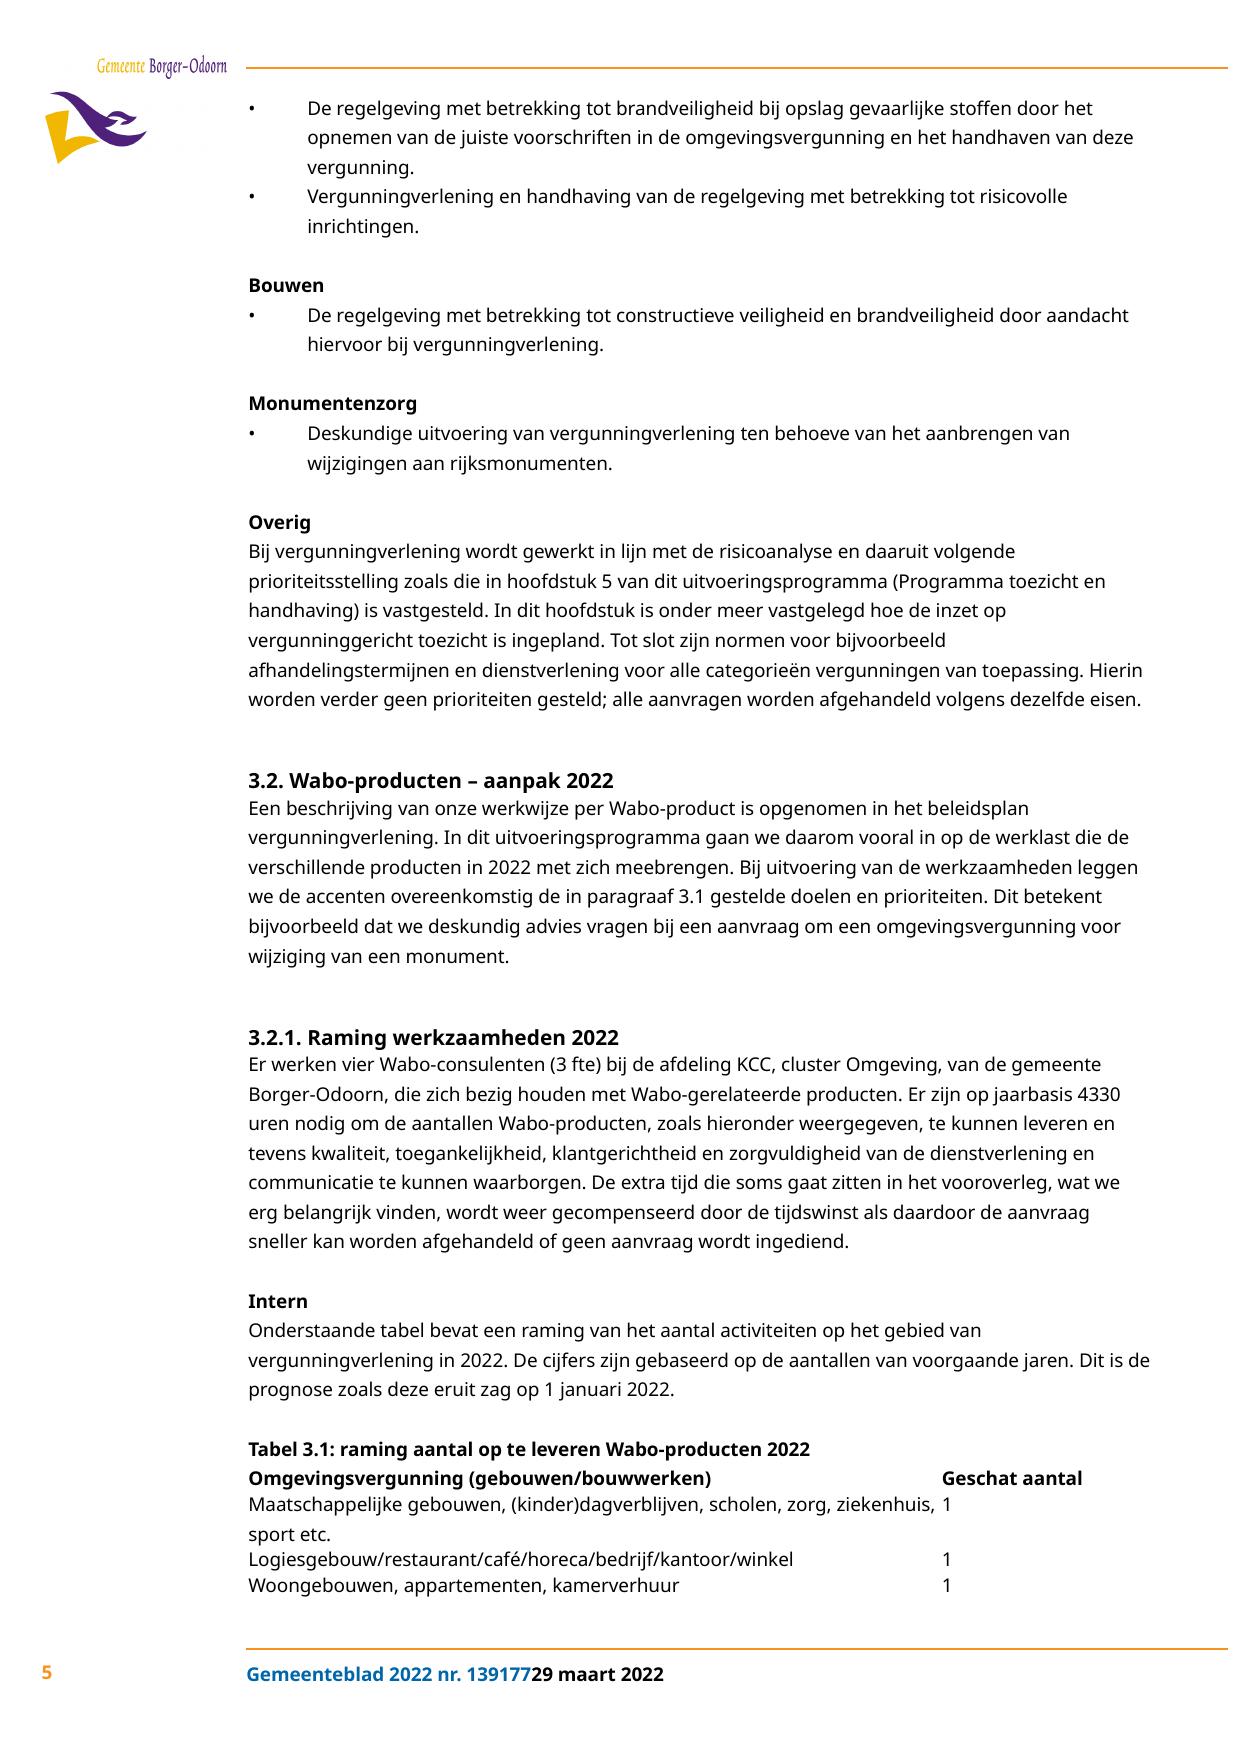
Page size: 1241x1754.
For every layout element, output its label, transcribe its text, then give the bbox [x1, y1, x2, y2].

table_cell Logiesgebouw/restaurant/café/horeca/bedrijf/kantoor/winkel [248, 1547, 942, 1572]
picture [41, 47, 231, 172]
text Bouwen [248, 272, 1152, 298]
table_cell 1 [942, 1572, 1152, 1598]
text Bij vergunningverlening wordt gewerkt in lijn met de risicoanalyse en daaruit volgende prioriteitsstelling zoals die in hoofdstuk 5 van dit uitvoeringsprogramma (Programma toezicht en handhaving) is vastgesteld. In dit hoofdstuk is onder meer vastgelegd hoe de inzet op vergunninggericht toezicht is ingepland. Tot slot zijn normen voor bijvoorbeeld afhandelingstermijnen en dienstverlening voor alle categorieën vergunningen van toepassing. Hierin worden verder geen prioriteiten gesteld; alle aanvragen worden afgehandeld volgens dezelfde eisen. [248, 538, 1152, 712]
list Deskundige uitvoering van vergunningverlening ten behoeve van het aanbrengen van wijzigingen aan rijksmonumenten. [248, 420, 1152, 476]
text 3.2.1. Raming werkzaamheden 2022 [248, 1023, 1152, 1051]
text Intern [248, 1288, 1152, 1314]
text Onderstaande tabel bevat een raming van het aantal activiteiten op het gebied van vergunningverlening in 2022. De cijfers zijn gebaseerd op de aantallen van voorgaande jaren. Dit is de prognose zoals deze eruit zag op 1 januari 2022. [248, 1317, 1152, 1402]
table_header Geschat aantal [942, 1466, 1152, 1491]
text 3.2. Wabo-producten – aanpak 2022 [248, 766, 1152, 795]
table_cell 1 [942, 1547, 1152, 1572]
table_header Omgevingsvergunning (gebouwen/bouwwerken) [248, 1466, 942, 1491]
table_cell Maatschappelijke gebouwen, (kinder)dagverblijven, scholen, zorg, ziekenhuis, sport etc. [248, 1491, 942, 1547]
table_cell Woongebouwen, appartementen, kamerverhuur [248, 1572, 942, 1598]
table_cell 1 [942, 1491, 1152, 1547]
text Overig [248, 509, 1152, 535]
text Er werken vier Wabo-consulenten (3 fte) bij de afdeling KCC, cluster Omgeving, van de gemeente Borger-Odoorn, die zich bezig houden met Wabo-gerelateerde producten. Er zijn op jaarbasis 4330 uren nodig om de aantallen Wabo-producten, zoals hieronder weergegeven, te kunnen leveren en tevens kwaliteit, toegankelijkheid, klantgerichtheid en zorgvuldigheid van de dienstverlening en communicatie te kunnen waarborgen. De extra tijd die soms gaat zitten in het vooroverleg, wat we erg belangrijk vinden, wordt weer gecompenseerd door de tijdswinst als daardoor de aanvraag sneller kan worden afgehandeld of geen aanvraag wordt ingediend. [248, 1051, 1152, 1254]
text Een beschrijving van onze werkwijze per Wabo-product is opgenomen in het beleidsplan vergunningverlening. In dit uitvoeringsprogramma gaan we daarom vooral in op de werklast die de verschillende producten in 2022 met zich meebrengen. Bij uitvoering van de werkzaamheden leggen we de accenten overeenkomstig de in paragraaf 3.1 gestelde doelen en prioriteiten. Dit betekent bijvoorbeeld dat we deskundig advies vragen bij een aanvraag om een omgevingsvergunning voor wijziging van een monument. [248, 795, 1152, 968]
list De regelgeving met betrekking tot constructieve veiligheid en brandveiligheid door aandacht hiervoor bij vergunningverlening. [248, 302, 1152, 357]
text Tabel 3.1: raming aantal op te leveren Wabo-producten 2022 [248, 1436, 1152, 1462]
text Monumentenzorg [248, 391, 1152, 416]
list Vergunningverlening en handhaving van de regelgeving met betrekking tot risicovolle inrichtingen. [248, 183, 1152, 239]
list De regelgeving met betrekking tot brandveiligheid bij opslag gevaarlijke stoffen door het opnemen van de juiste voorschriften in de omgevingsvergunning en het handhaven van deze vergunning. [248, 95, 1152, 180]
